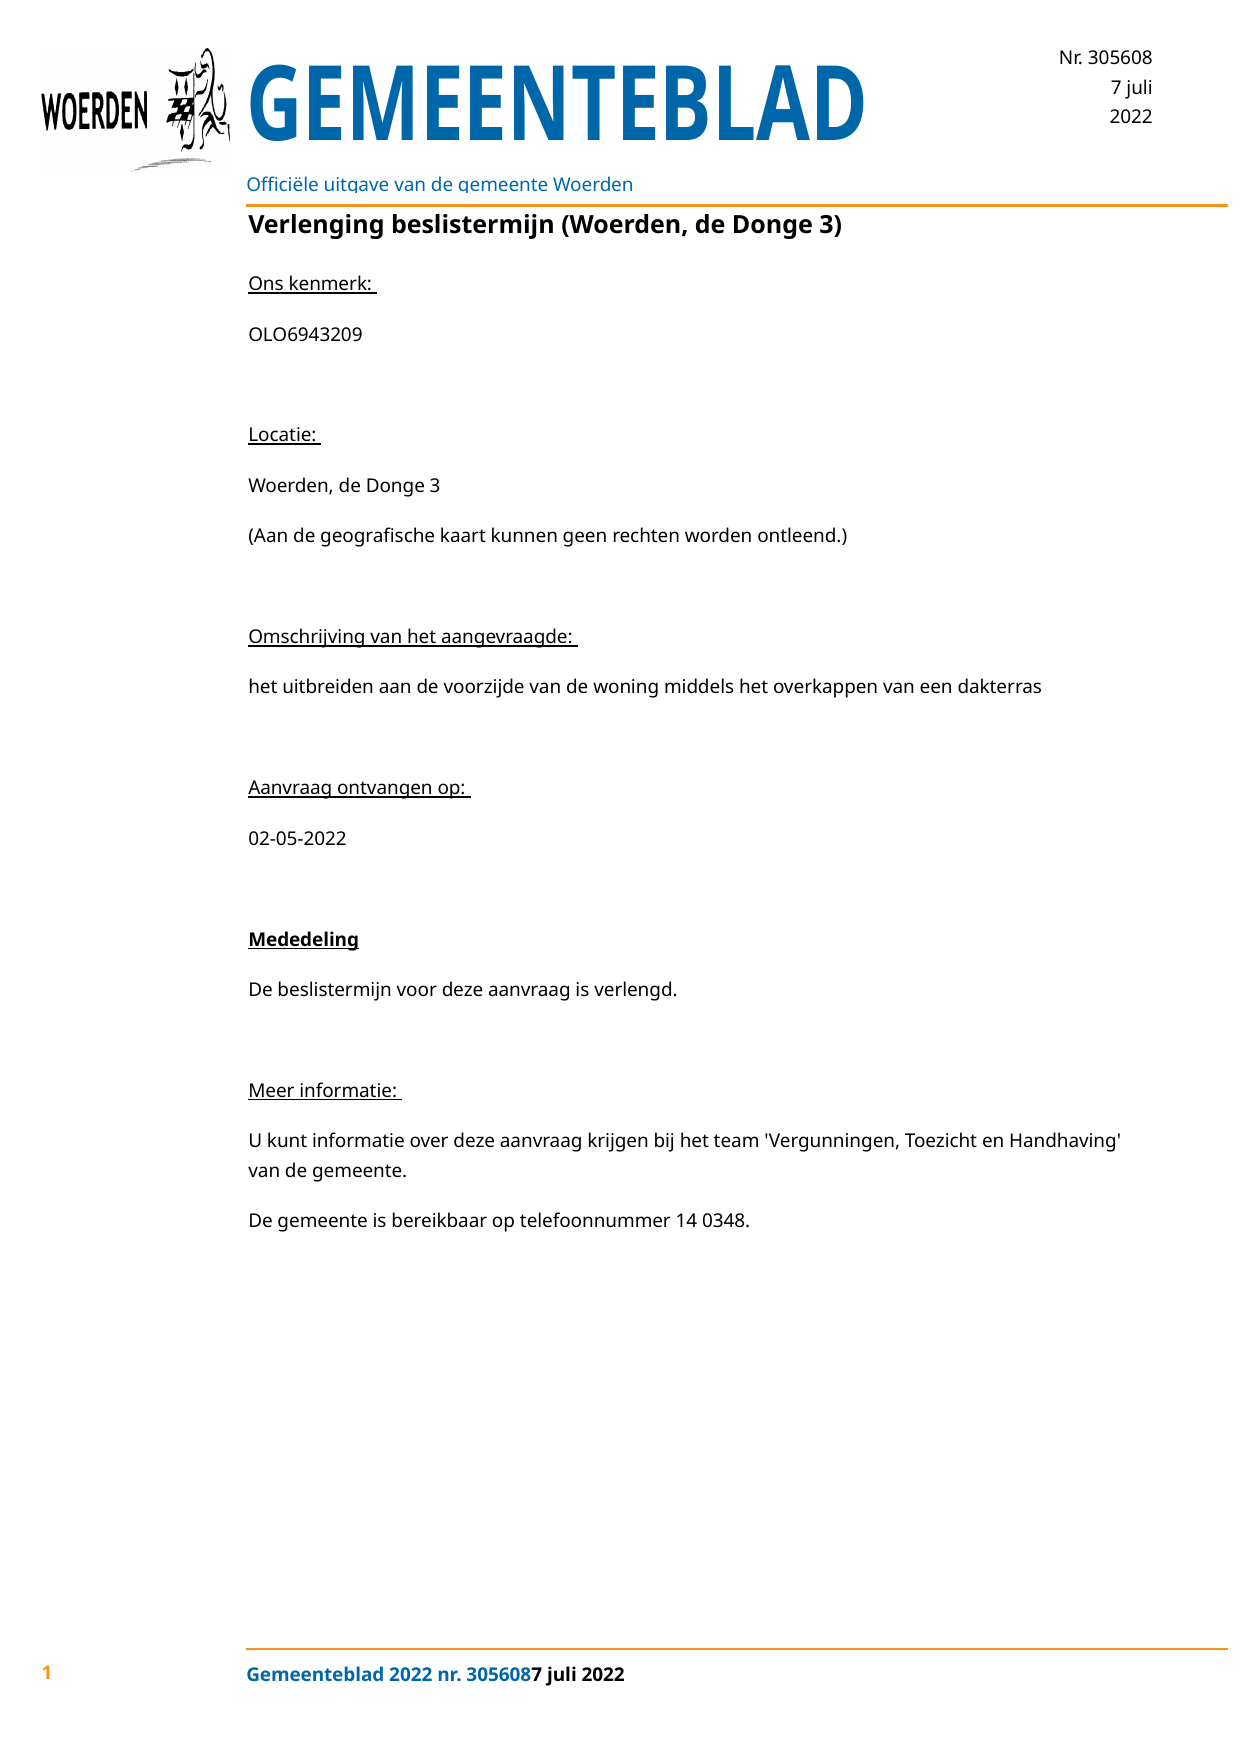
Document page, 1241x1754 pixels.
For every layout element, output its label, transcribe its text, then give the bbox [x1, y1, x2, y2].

text Ons kenmerk: [248, 270, 1152, 296]
text U kunt informatie over deze aanvraag krijgen bij het team 'Vergunningen, Toezicht en Handhaving' van de gemeente. [248, 1127, 1152, 1183]
picture [41, 47, 231, 172]
text Locatie: [248, 422, 1152, 447]
text (Aan de geografische kaart kunnen geen rechten worden ontleend.) [248, 522, 1152, 548]
text Aanvraag ontvangen op: [248, 774, 1152, 800]
text Woerden, de Donge 3 [248, 472, 1152, 498]
text Meer informatie: [248, 1077, 1152, 1103]
text Omschrijving van het aangevraagde: [248, 623, 1152, 649]
text De gemeente is bereikbaar op telefoonnummer 14 0348. [248, 1207, 1152, 1233]
text 02-05-2022 [248, 825, 1152, 851]
text OLO6943209 [248, 321, 1152, 346]
text het uitbreiden aan de voorzijde van de woning middels het overkappen van een dakterras [248, 674, 1152, 699]
text Verlenging beslistermijn (Woerden, de Donge 3) [248, 207, 1152, 241]
text Mededeling [248, 926, 1152, 951]
text De beslistermijn voor deze aanvraag is verlengd. [248, 976, 1152, 1002]
